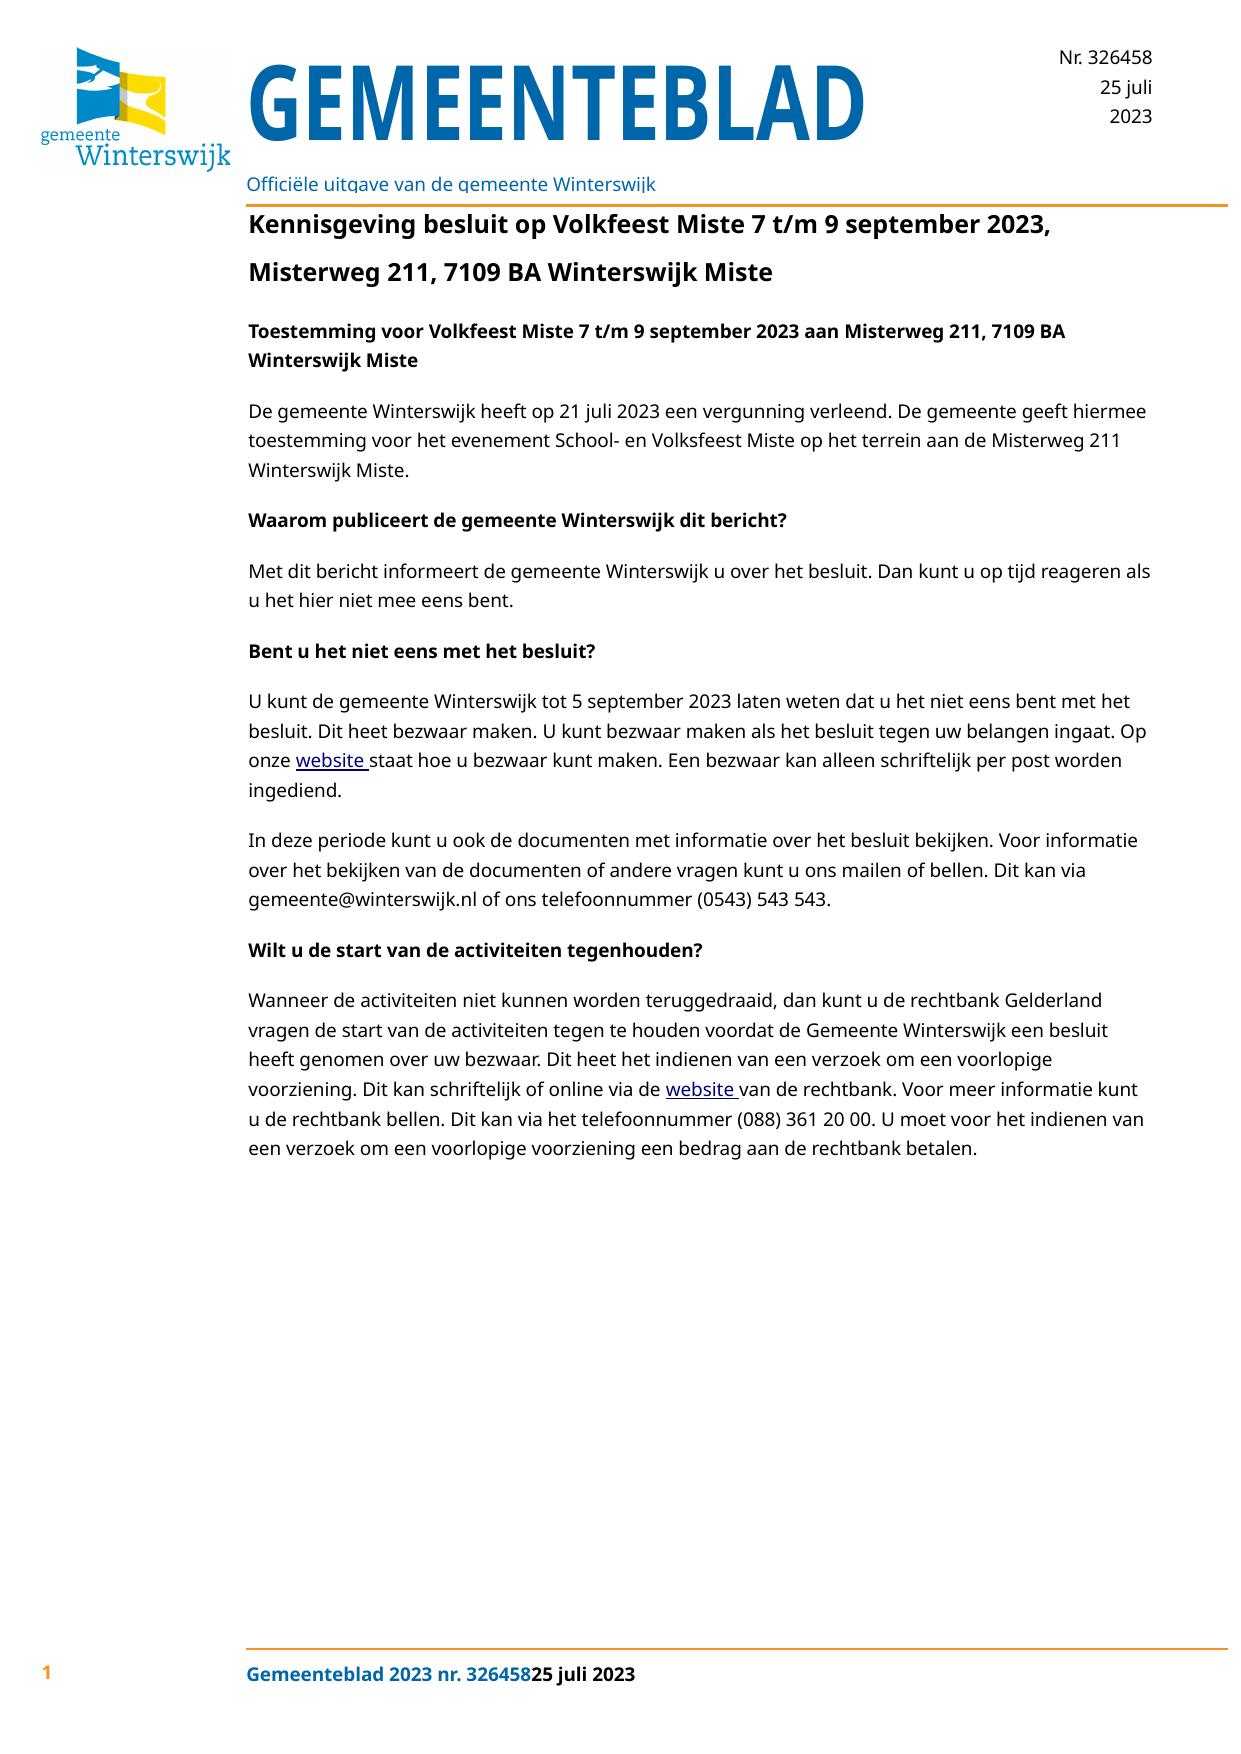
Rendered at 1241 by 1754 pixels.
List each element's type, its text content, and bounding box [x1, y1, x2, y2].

picture [225, 153, 231, 162]
text Wanneer de activiteiten niet kunnen worden teruggedraaid, dan kunt u de rechtbank Gelderland vragen de start van de activiteiten tegen te houden voordat de Gemeente Winterswijk een besluit heeft genomen over uw bezwaar. Dit heet het indienen van een verzoek om een voorlopige voorziening. Dit kan schriftelijk of online via de website van de rechtbank. Voor meer informatie kunt u de rechtbank bellen. Dit kan via het telefoonnummer (088) 361 20 00. U moet voor het indienen van een verzoek om een voorlopige voorziening een bedrag aan de rechtbank betalen. [248, 987, 1152, 1161]
text Bent u het niet eens met het besluit? [248, 638, 1152, 664]
text Toestemming voor Volkfeest Miste 7 t/m 9 september 2023 aan Misterweg 211, 7109 BA Winterswijk Miste [248, 318, 1152, 373]
text Wilt u de start van de activiteiten tegenhouden? [248, 937, 1152, 963]
text Met dit bericht informeert de gemeente Winterswijk u over het besluit. Dan kunt u op tijd reageren als u het hier niet mee eens bent. [248, 558, 1152, 613]
text U kunt de gemeente Winterswijk tot 5 september 2023 laten weten dat u het niet eens bent met het besluit. Dit heet bezwaar maken. U kunt bezwaar maken als het besluit tegen uw belangen ingaat. Op onze website staat hoe u bezwaar kunt maken. Een bezwaar kan alleen schriftelijk per post worden ingediend. [248, 688, 1152, 803]
picture [41, 47, 231, 172]
text In deze periode kunt u ook de documenten met informatie over het besluit bekijken. Voor informatie over het bekijken van de documenten of andere vragen kunt u ons mailen of bellen. Dit kan via gemeente@winterswijk.nl of ons telefoonnummer (0543) 543 543. [248, 827, 1152, 912]
text Kennisgeving besluit op Volkfeest Miste 7 t/m 9 september 2023, Misterweg 211, 7109 BA Winterswijk Miste [248, 207, 1152, 288]
text Waarom publiceert de gemeente Winterswijk dit bericht? [248, 507, 1152, 533]
text De gemeente Winterswijk heeft op 21 juli 2023 een vergunning verleend. De gemeente geeft hiermee toestemming voor het evenement School- en Volksfeest Miste op het terrein aan de Misterweg 211 Winterswijk Miste. [248, 398, 1152, 483]
